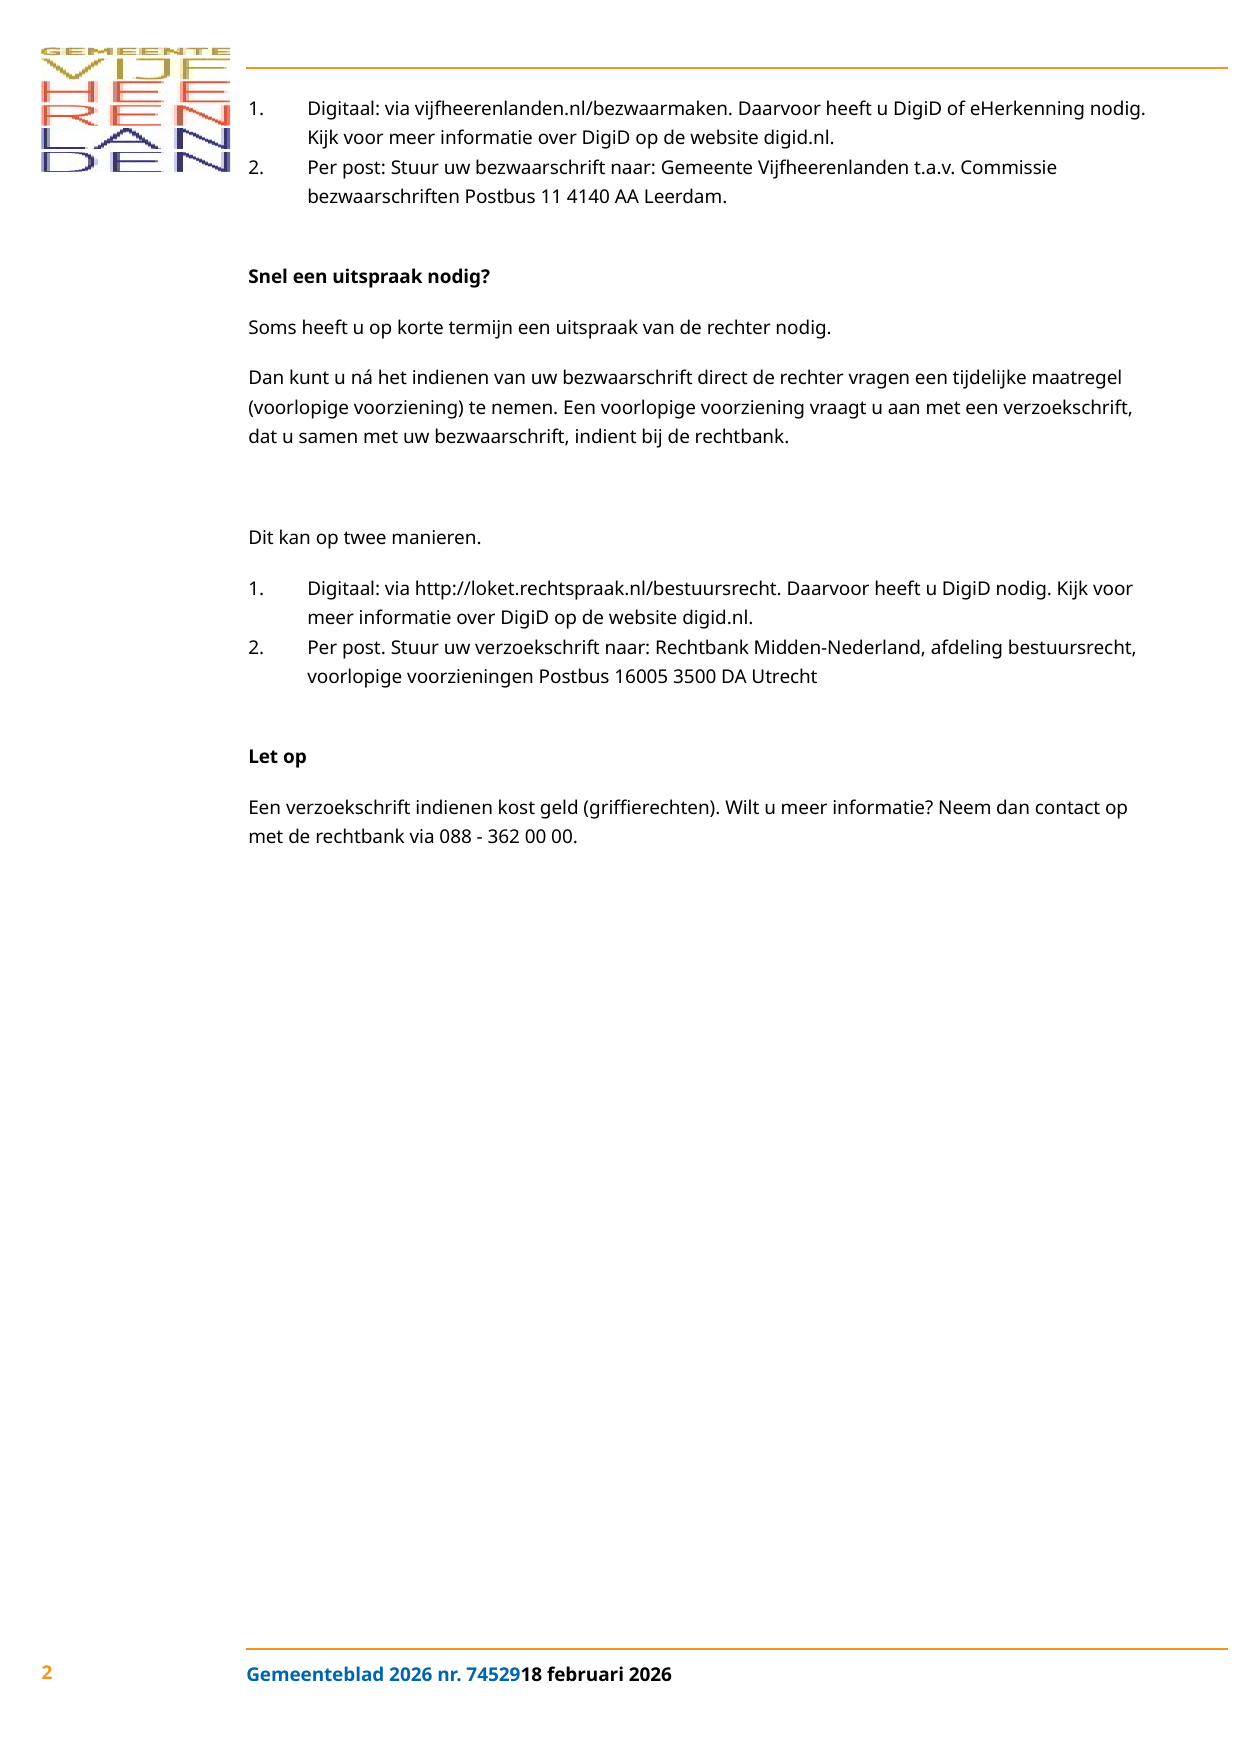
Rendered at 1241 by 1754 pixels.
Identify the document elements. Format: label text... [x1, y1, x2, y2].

text Dit kan op twee manieren. [248, 524, 1152, 550]
text Let op [248, 743, 1152, 769]
list Per post: Stuur uw bezwaarschrift naar: Gemeente Vijfheerenlanden t.a.v. Commissie bezwaarschriften Postbus 11 4140 AA Leerdam. [248, 154, 1152, 209]
list Digitaal: via vijfheerenlanden.nl/bezwaarmaken. Daarvoor heeft u DigiD of eHerkenning nodig. Kijk voor meer informatie over DigiD op de website digid.nl. [248, 95, 1152, 150]
text Snel een uitspraak nodig? [248, 263, 1152, 289]
list Digitaal: via http://loket.rechtspraak.nl/bestuursrecht. Daarvoor heeft u DigiD nodig. Kijk voor meer informatie over DigiD op de website digid.nl. [248, 575, 1152, 630]
picture [41, 47, 231, 172]
text Dan kunt u ná het indienen van uw bezwaarschrift direct de rechter vragen een tijdelijke maatregel (voorlopige voorziening) te nemen. Een voorlopige voorziening vraagt u aan met een verzoekschrift, dat u samen met uw bezwaarschrift, indient bij de rechtbank. [248, 364, 1152, 449]
text Een verzoekschrift indienen kost geld (griffierechten). Wilt u meer informatie? Neem dan contact op met de rechtbank via 088 - 362 00 00. [248, 794, 1152, 849]
text Soms heeft u op korte termijn een uitspraak van de rechter nodig. [248, 314, 1152, 340]
list Per post. Stuur uw verzoekschrift naar: Rechtbank Midden-Nederland, afdeling bestuursrecht, voorlopige voorzieningen Postbus 16005 3500 DA Utrecht [248, 634, 1152, 689]
